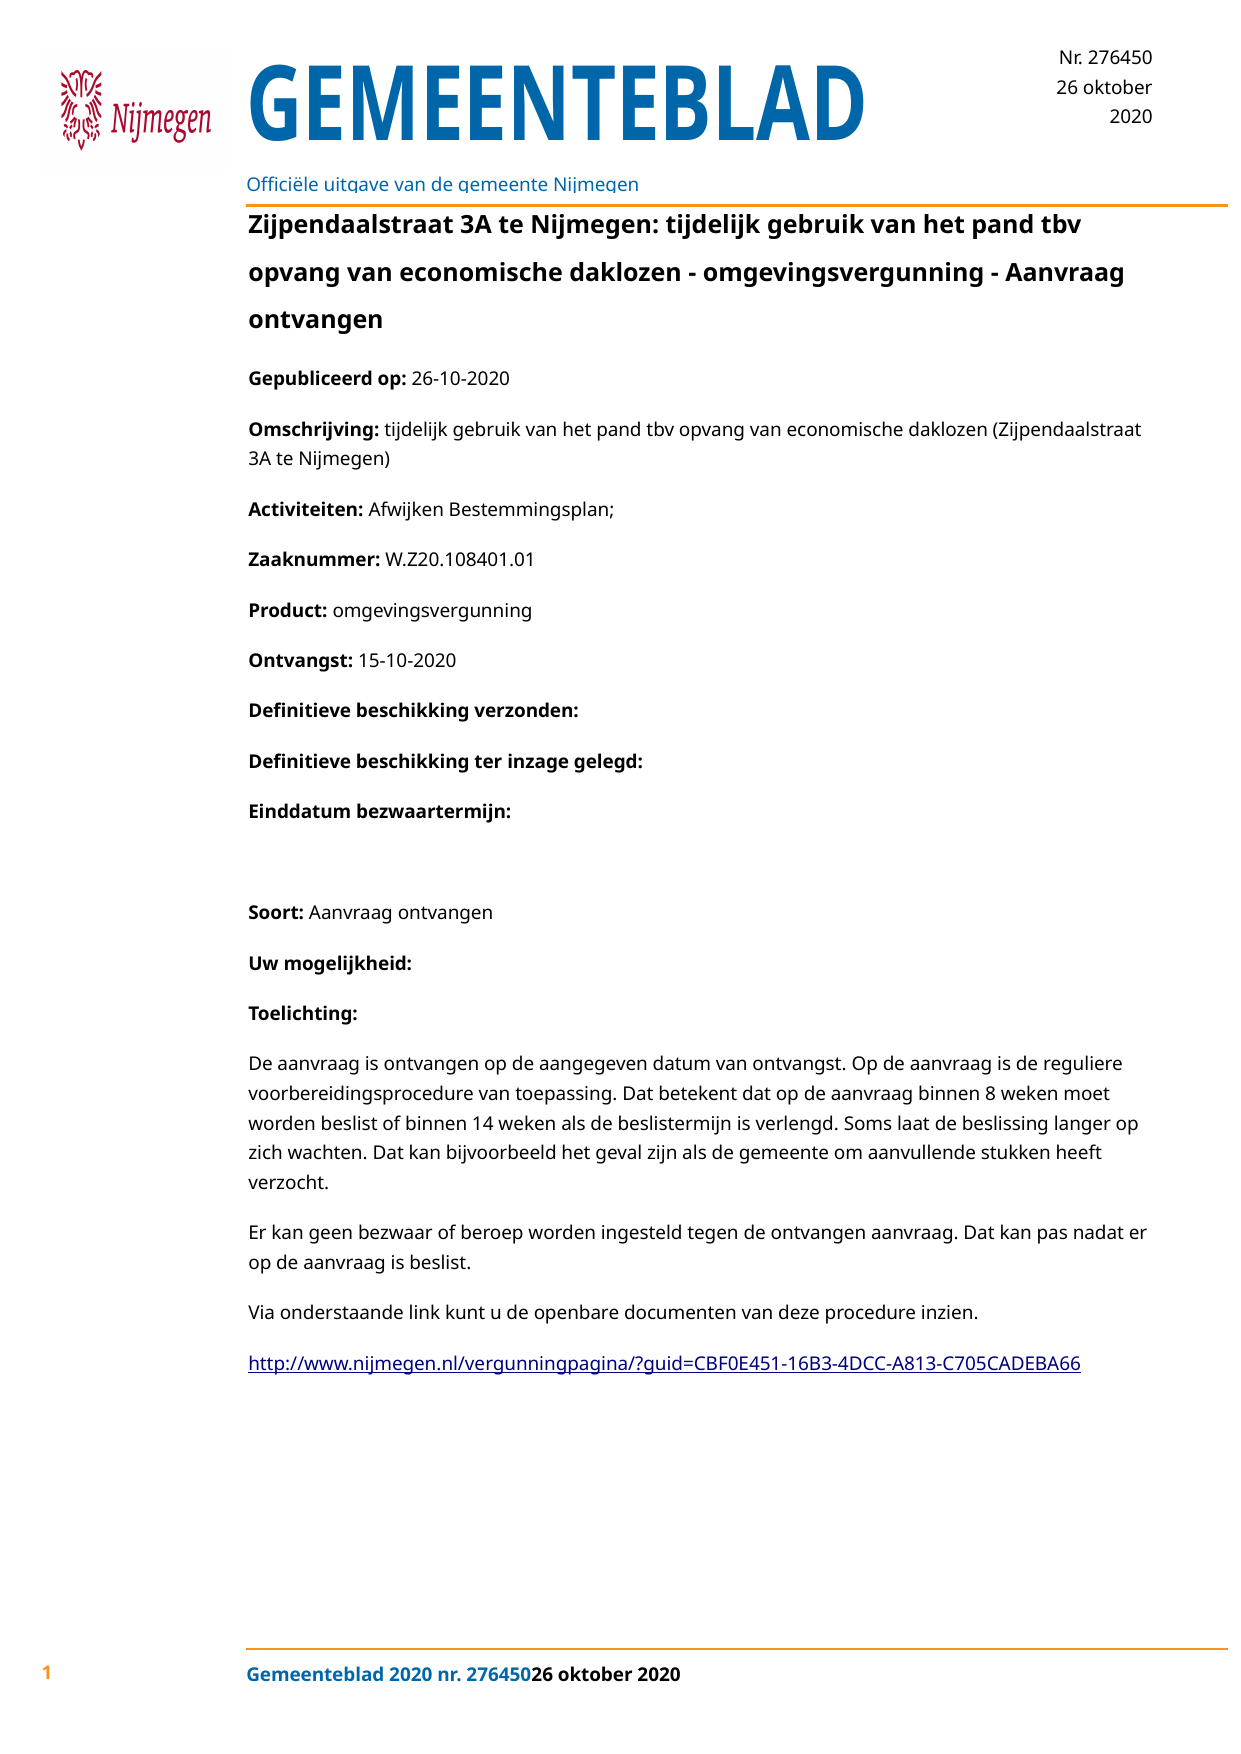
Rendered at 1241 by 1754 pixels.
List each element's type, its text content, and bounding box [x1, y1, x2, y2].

text Definitieve beschikking verzonden: [248, 698, 1152, 723]
text Omschrijving: tijdelijk gebruik van het pand tbv opvang van economische daklozen (Zijpendaalstraat 3A te Nijmegen) [248, 416, 1152, 471]
text Activiteiten: Afwijken Bestemmingsplan; [248, 496, 1152, 522]
text Via onderstaande link kunt u de openbare documenten van deze procedure inzien. [248, 1299, 1152, 1325]
text Soort: Aanvraag ontvangen [248, 899, 1152, 925]
text Product: omgevingsvergunning [248, 597, 1152, 622]
text Uw mogelijkheid: [248, 950, 1152, 975]
text http://www.nijmegen.nl/vergunningpagina/?guid=CBF0E451-16B3-4DCC-A813-C705CADEBA66 [248, 1350, 1152, 1375]
text Zaaknummer: W.Z20.108401.01 [248, 546, 1152, 572]
text Ontvangst: 15-10-2020 [248, 647, 1152, 673]
text Er kan geen bezwaar of beroep worden ingesteld tegen de ontvangen aanvraag. Dat kan pas nadat er op de aanvraag is beslist. [248, 1219, 1152, 1274]
text Einddatum bezwaartermijn: [248, 798, 1152, 824]
text Gepubliceerd op: 26-10-2020 [248, 366, 1152, 391]
text Zijpendaalstraat 3A te Nijmegen: tijdelijk gebruik van het pand tbv opvang van economische daklozen - omgevingsvergunning - Aanvraag ontvangen [248, 207, 1152, 336]
text De aanvraag is ontvangen op de aangegeven datum van ontvangst. Op de aanvraag is de reguliere voorbereidingsprocedure van toepassing. Dat betekent dat op de aanvraag binnen 8 weken moet worden beslist of binnen 14 weken als de beslistermijn is verlengd. Soms laat de beslissing langer op zich wachten. Dat kan bijvoorbeeld het geval zijn als de gemeente om aanvullende stukken heeft verzocht. [248, 1051, 1152, 1194]
text Toelichting: [248, 1000, 1152, 1026]
picture [41, 47, 231, 172]
text Definitieve beschikking ter inzage gelegd: [248, 748, 1152, 774]
